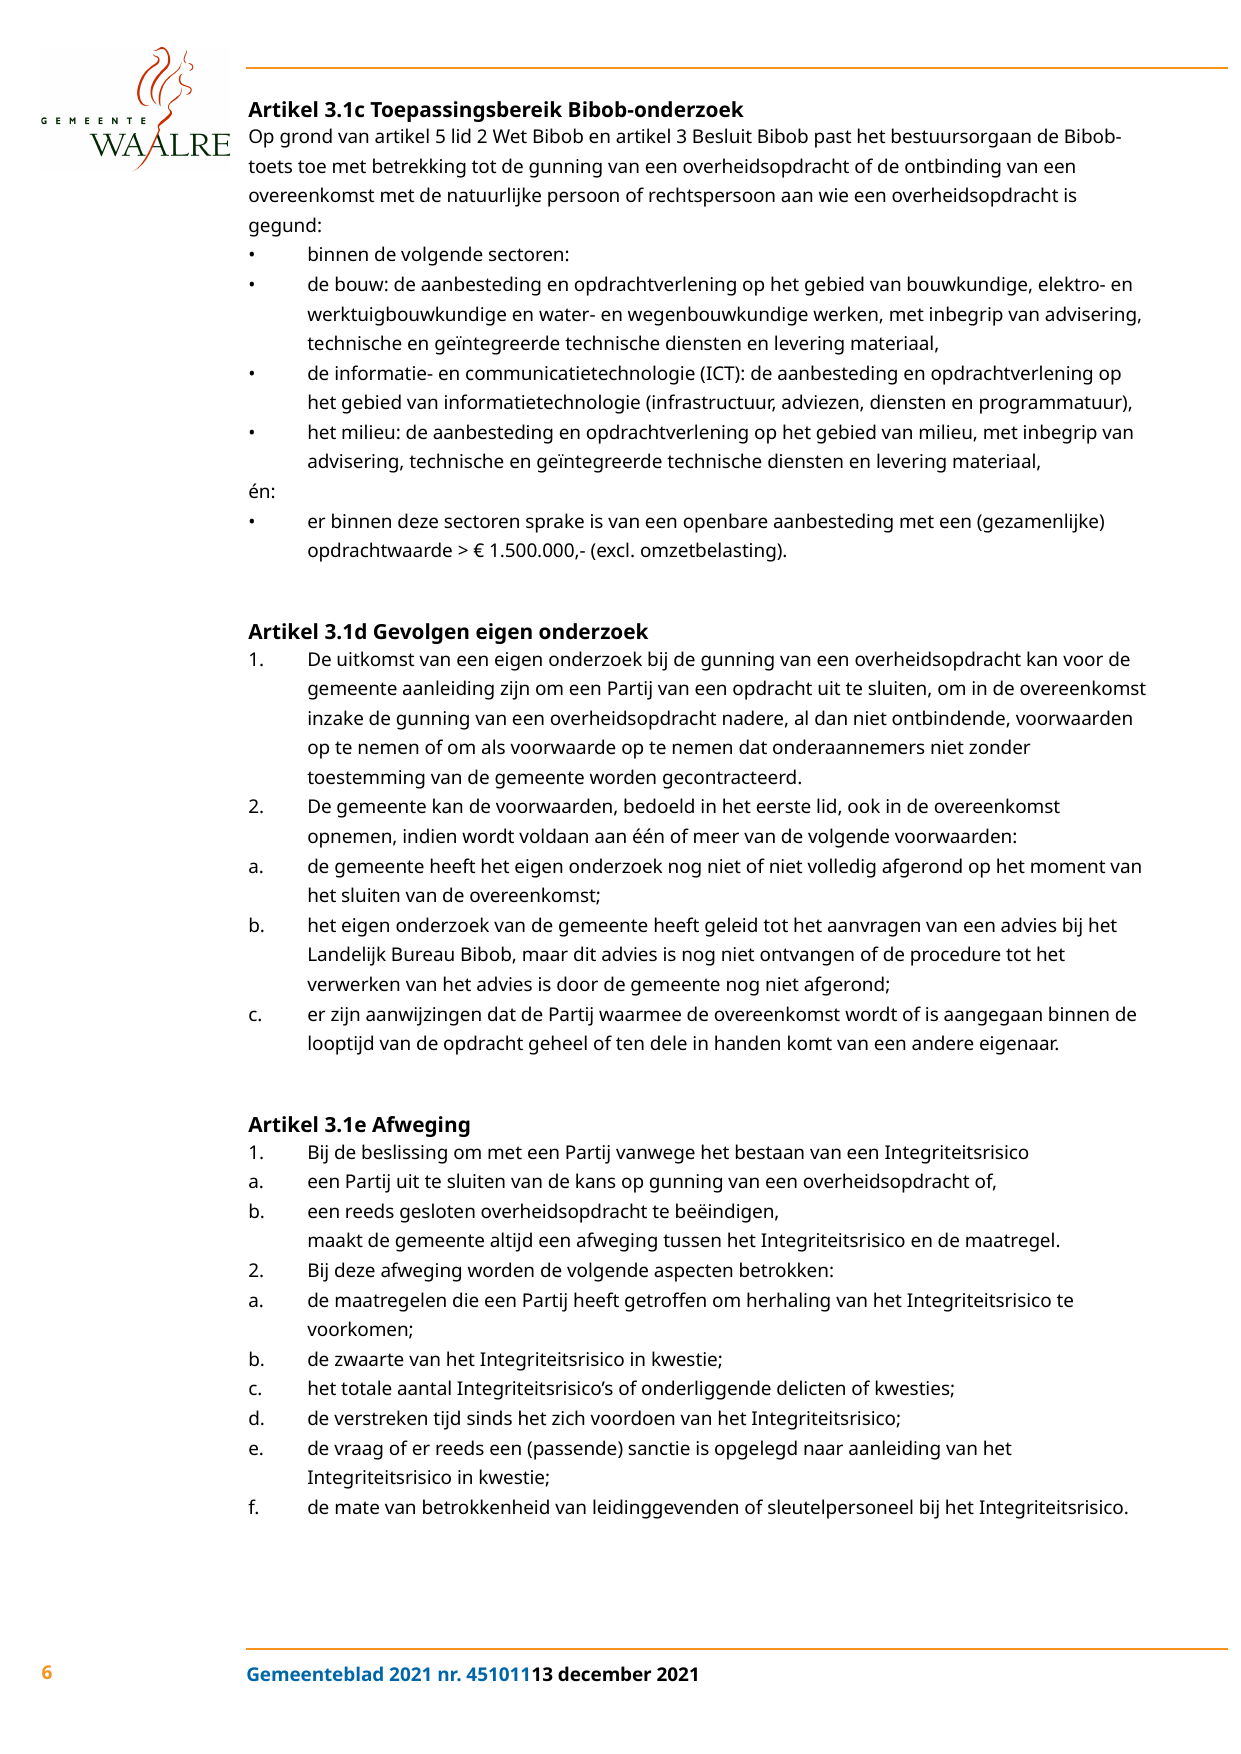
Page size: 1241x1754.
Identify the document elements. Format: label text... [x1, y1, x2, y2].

list er binnen deze sectoren sprake is van een openbare aanbesteding met een (gezamenlijke) opdrachtwaarde > € 1.500.000,- (excl. omzetbelasting). [248, 508, 1152, 563]
text Artikel 3.1d Gevolgen eigen onderzoek [248, 617, 1152, 646]
list de gemeente heeft het eigen onderzoek nog niet of niet volledig afgerond op het moment van het sluiten van de overeenkomst; [248, 853, 1152, 908]
list de vraag of er reeds een (passende) sanctie is opgelegd naar aanleiding van het Integriteitsrisico in kwestie; [248, 1435, 1152, 1490]
list een Partij uit te sluiten van de kans op gunning van een overheidsopdracht of, [248, 1168, 1152, 1194]
text Artikel 3.1e Afweging [248, 1110, 1152, 1139]
list de maatregelen die een Partij heeft getroffen om herhaling van het Integriteitsrisico te voorkomen; [248, 1287, 1152, 1342]
list binnen de volgende sectoren: [248, 242, 1152, 267]
text Artikel 3.1c Toepassingsbereik Bibob-onderzoek [248, 95, 1152, 123]
list De uitkomst van een eigen onderzoek bij de gunning van een overheidsopdracht kan voor de gemeente aanleiding zijn om een Partij van een opdracht uit te sluiten, om in de overeenkomst inzake de gunning van een overheidsopdracht nadere, al dan niet ontbindende, voorwaarden op te nemen of om als voorwaarde op te nemen dat onderaannemers niet zonder toestemming van de gemeente worden gecontracteerd. [248, 646, 1152, 790]
list de informatie- en communicatietechnologie (ICT): de aanbesteding en opdrachtverlening op het gebied van informatietechnologie (infrastructuur, adviezen, diensten en programmatuur), [248, 360, 1152, 415]
list de mate van betrokkenheid van leidinggevenden of sleutelpersoneel bij het Integriteitsrisico. [248, 1494, 1152, 1519]
list het milieu: de aanbesteding en opdrachtverlening op het gebied van milieu, met inbegrip van advisering, technische en geïntegreerde technische diensten en levering materiaal, [248, 419, 1152, 474]
list het totale aantal Integriteitsrisico’s of onderliggende delicten of kwesties; [248, 1376, 1152, 1401]
list Bij de beslissing om met een Partij vanwege het bestaan van een Integriteitsrisico [248, 1139, 1152, 1164]
text én: [248, 478, 1152, 504]
list de bouw: de aanbesteding en opdrachtverlening op het gebied van bouwkundige, elektro- en werktuigbouwkundige en water- en wegenbouwkundige werken, met inbegrip van advisering, technische en geïntegreerde technische diensten en levering materiaal, [248, 271, 1152, 356]
text Op grond van artikel 5 lid 2 Wet Bibob en artikel 3 Besluit Bibob past het bestuursorgaan de Bibob-toets toe met betrekking tot de gunning van een overheidsopdracht of de ontbinding van een overeenkomst met de natuurlijke persoon of rechtspersoon aan wie een overheidsopdracht is gegund: [248, 123, 1152, 238]
list De gemeente kan de voorwaarden, bedoeld in het eerste lid, ook in de overeenkomst opnemen, indien wordt voldaan aan één of meer van de volgende voorwaarden: [248, 794, 1152, 849]
picture [41, 47, 231, 172]
list een reeds gesloten overheidsopdracht te beëindigen, [248, 1198, 1152, 1224]
list er zijn aanwijzingen dat de Partij waarmee de overeenkomst wordt of is aangegaan binnen de looptijd van de opdracht geheel of ten dele in handen komt van een andere eigenaar. [248, 1001, 1152, 1056]
list het eigen onderzoek van de gemeente heeft geleid tot het aanvragen van een advies bij het Landelijk Bureau Bibob, maar dit advies is nog niet ontvangen of de procedure tot het verwerken van het advies is door de gemeente nog niet afgerond; [248, 912, 1152, 997]
list maakt de gemeente altijd een afweging tussen het Integriteitsrisico en de maatregel. [248, 1228, 1152, 1253]
list de zwaarte van het Integriteitsrisico in kwestie; [248, 1346, 1152, 1372]
list Bij deze afweging worden de volgende aspecten betrokken: [248, 1257, 1152, 1283]
list de verstreken tijd sinds het zich voordoen van het Integriteitsrisico; [248, 1405, 1152, 1431]
